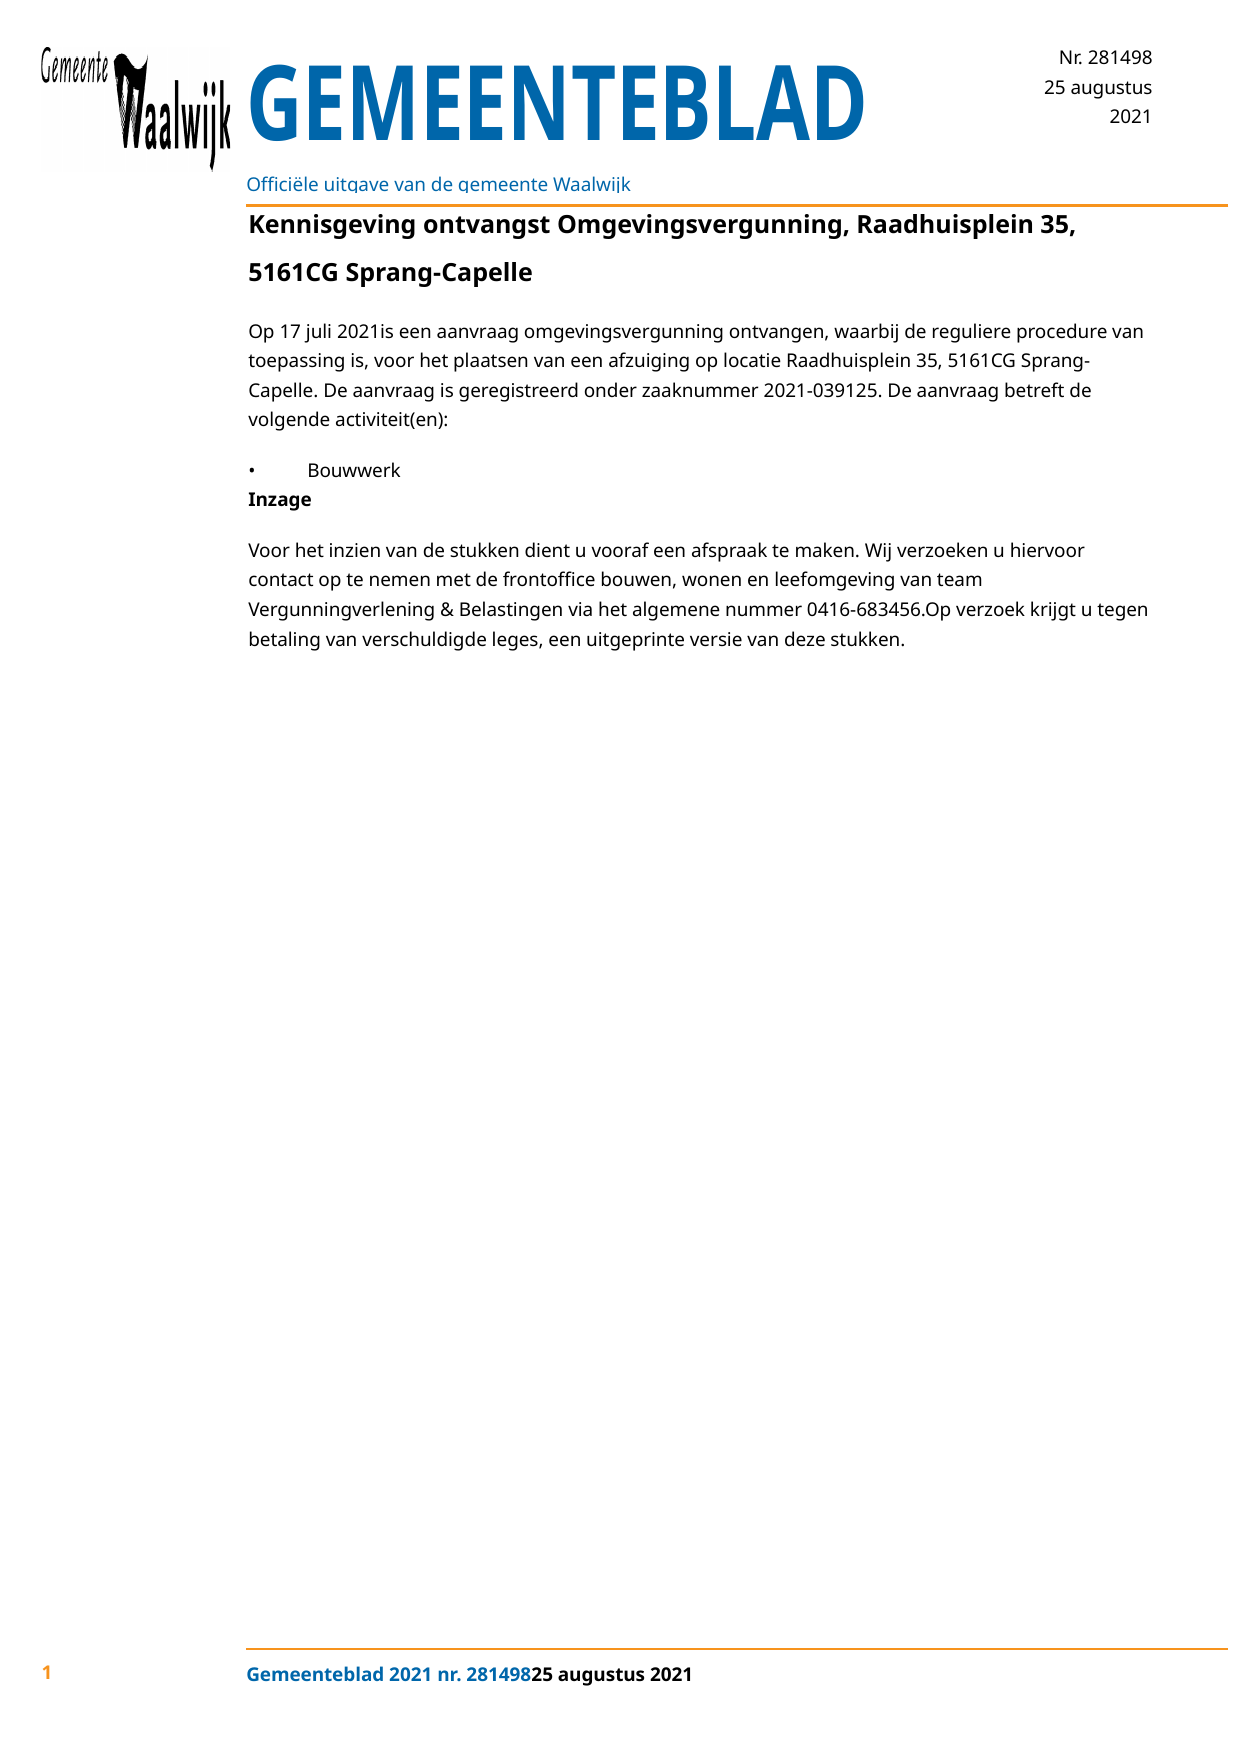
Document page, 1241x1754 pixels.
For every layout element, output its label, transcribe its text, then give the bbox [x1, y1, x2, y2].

list Bouwwerk [248, 457, 1152, 483]
text Voor het inzien van de stukken dient u vooraf een afspraak te maken. Wij verzoeken u hiervoor contact op te nemen met de frontoffice bouwen, wonen en leefomgeving van team Vergunningverlening & Belastingen via het algemene nummer 0416-683456.Op verzoek krijgt u tegen betaling van verschuldigde leges, een uitgeprinte versie van deze stukken. [248, 537, 1152, 652]
text Inzage [248, 487, 1152, 512]
picture [41, 47, 231, 172]
text Op 17 juli 2021is een aanvraag omgevingsvergunning ontvangen, waarbij de reguliere procedure van toepassing is, voor het plaatsen van een afzuiging op locatie Raadhuisplein 35, 5161CG Sprang-Capelle. De aanvraag is geregistreerd onder zaaknummer 2021-039125. De aanvraag betreft de volgende activiteit(en): [248, 318, 1152, 432]
text Kennisgeving ontvangst Omgevingsvergunning, Raadhuisplein 35, 5161CG Sprang-Capelle [248, 207, 1152, 288]
